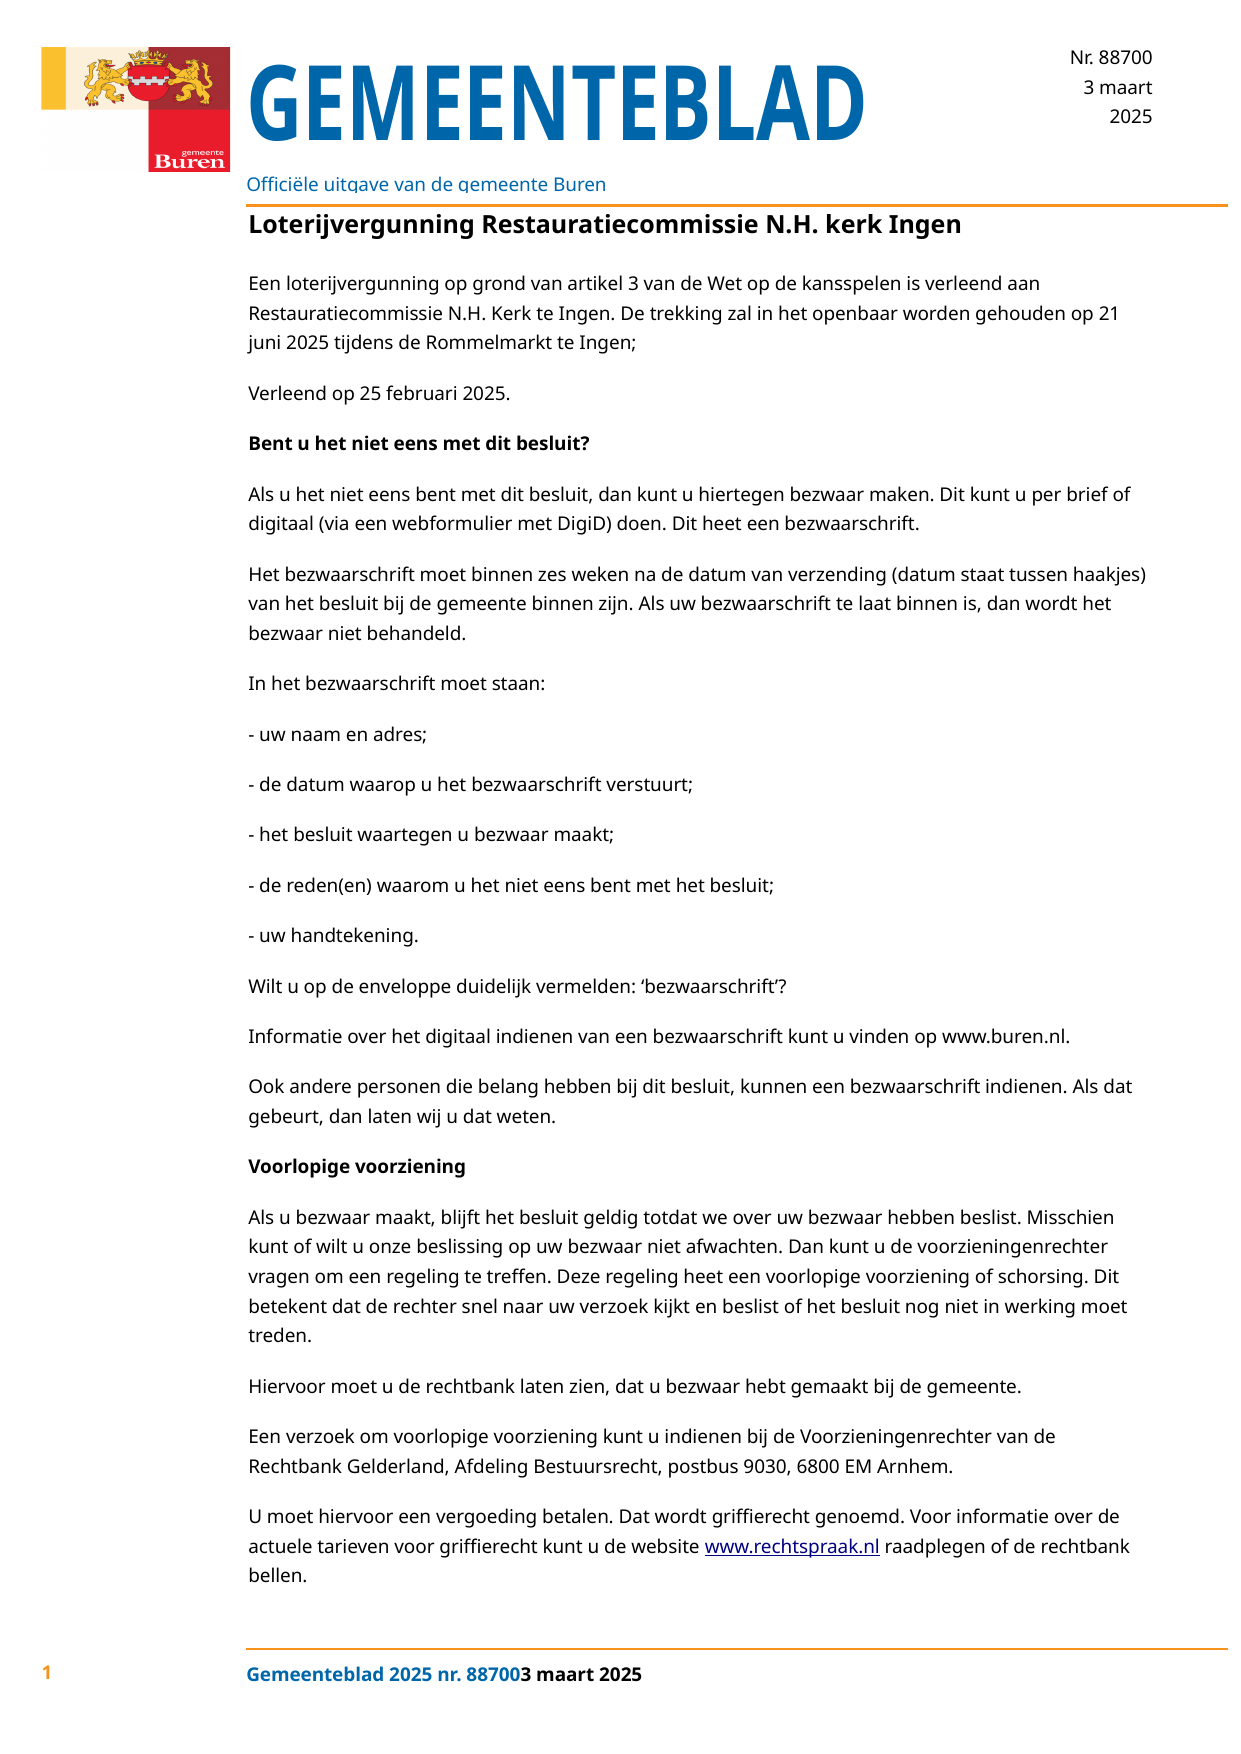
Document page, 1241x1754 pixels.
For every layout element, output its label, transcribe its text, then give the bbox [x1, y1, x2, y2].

text Het bezwaarschrift moet binnen zes weken na de datum van verzending (datum staat tussen haakjes) van het besluit bij de gemeente binnen zijn. Als uw bezwaarschrift te laat binnen is, dan wordt het bezwaar niet behandeld. [248, 561, 1152, 646]
text U moet hiervoor een vergoeding betalen. Dat wordt griffierecht genoemd. Voor informatie over de actuele tarieven voor griffierecht kunt u de website www.rechtspraak.nl raadplegen of de rechtbank bellen. [248, 1503, 1152, 1588]
text Voorlopige voorziening [248, 1154, 1152, 1179]
text - uw naam en adres; [248, 721, 1152, 746]
text - het besluit waartegen u bezwaar maakt; [248, 822, 1152, 847]
text - de datum waarop u het bezwaarschrift verstuurt; [248, 771, 1152, 797]
text Verleend op 25 februari 2025. [248, 380, 1152, 406]
text Een verzoek om voorlopige voorziening kunt u indienen bij de Voorzieningenrechter van de Rechtbank Gelderland, Afdeling Bestuursrecht, postbus 9030, 6800 EM Arnhem. [248, 1423, 1152, 1478]
text - uw handtekening. [248, 922, 1152, 948]
text Wilt u op de enveloppe duidelijk vermelden: ‘bezwaarschrift’? [248, 973, 1152, 998]
text Bent u het niet eens met dit besluit? [248, 430, 1152, 456]
text Een loterijvergunning op grond van artikel 3 van de Wet op de kansspelen is verleend aan Restauratiecommissie N.H. Kerk te Ingen. De trekking zal in het openbaar worden gehouden op 21 juni 2025 tijdens de Rommelmarkt te Ingen; [248, 270, 1152, 355]
text Informatie over het digitaal indienen van een bezwaarschrift kunt u vinden op www.buren.nl. [248, 1023, 1152, 1049]
text Hiervoor moet u de rechtbank laten zien, dat u bezwaar hebt gemaakt bij de gemeente. [248, 1373, 1152, 1398]
text Ook andere personen die belang hebben bij dit besluit, kunnen een bezwaarschrift indienen. Als dat gebeurt, dan laten wij u dat weten. [248, 1074, 1152, 1129]
text Als u bezwaar maakt, blijft het besluit geldig totdat we over uw bezwaar hebben beslist. Misschien kunt of wilt u onze beslissing op uw bezwaar niet afwachten. Dan kunt u de voorzieningenrechter vragen om een regeling te treffen. Deze regeling heet een voorlopige voorziening of schorsing. Dit betekent dat de rechter snel naar uw verzoek kijkt en beslist of het besluit nog niet in werking moet treden. [248, 1204, 1152, 1348]
picture [41, 47, 231, 172]
text - de reden(en) waarom u het niet eens bent met het besluit; [248, 872, 1152, 898]
text Loterijvergunning Restauratiecommissie N.H. kerk Ingen [248, 207, 1152, 241]
text Als u het niet eens bent met dit besluit, dan kunt u hiertegen bezwaar maken. Dit kunt u per brief of digitaal (via een webformulier met DigiD) doen. Dit heet een bezwaarschrift. [248, 481, 1152, 536]
text In het bezwaarschrift moet staan: [248, 670, 1152, 696]
